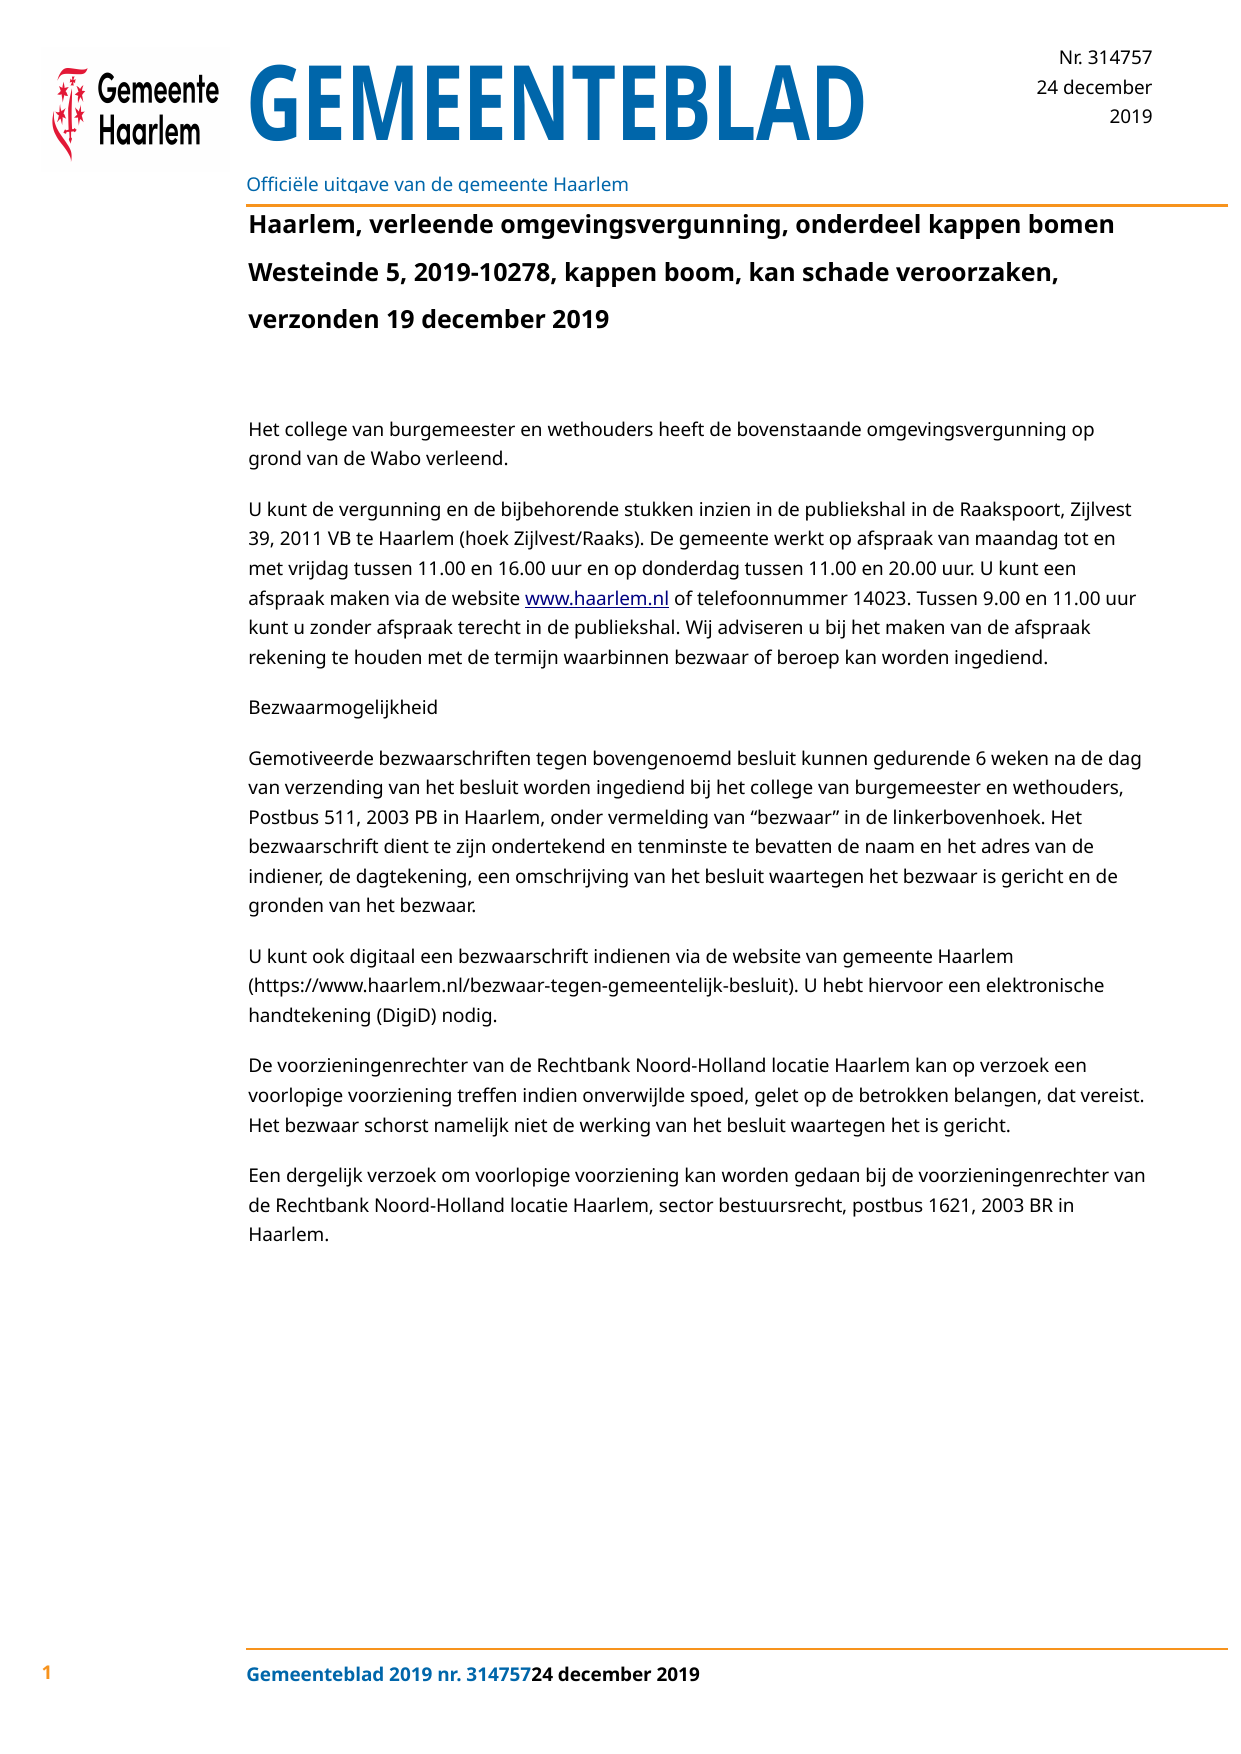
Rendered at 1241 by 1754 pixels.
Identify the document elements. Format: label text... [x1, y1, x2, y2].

text Bezwaarmogelijkheid [248, 694, 1152, 720]
text Het college van burgemeester en wethouders heeft de bovenstaande omgevingsvergunning op grond van de Wabo verleend. [248, 416, 1152, 471]
text U kunt de vergunning en de bijbehorende stukken inzien in de publiekshal in de Raakspoort, Zijlvest 39, 2011 VB te Haarlem (hoek Zijlvest/Raaks). De gemeente werkt op afspraak van maandag tot en met vrijdag tussen 11.00 en 16.00 uur en op donderdag tussen 11.00 en 20.00 uur. U kunt een afspraak maken via de website www.haarlem.nl of telefoonnummer 14023. Tussen 9.00 en 11.00 uur kunt u zonder afspraak terecht in de publiekshal. Wij adviseren u bij het maken van de afspraak rekening te houden met de termijn waarbinnen bezwaar of beroep kan worden ingediend. [248, 496, 1152, 669]
text De voorzieningenrechter van de Rechtbank Noord-Holland locatie Haarlem kan op verzoek een voorlopige voorziening treffen indien onverwijlde spoed, gelet op de betrokken belangen, dat vereist. Het bezwaar schorst namelijk niet de werking van het besluit waartegen het is gericht. [248, 1053, 1152, 1137]
picture [41, 47, 231, 172]
text Haarlem, verleende omgevingsvergunning, onderdeel kappen bomen Westeinde 5, 2019-10278, kappen boom, kan schade veroorzaken, verzonden 19 december 2019 [248, 207, 1152, 336]
text Een dergelijk verzoek om voorlopige voorziening kan worden gedaan bij de voorzieningenrechter van de Rechtbank Noord-Holland locatie Haarlem, sector bestuursrecht, postbus 1621, 2003 BR in Haarlem. [248, 1162, 1152, 1247]
text Gemotiveerde bezwaarschriften tegen bovengenoemd besluit kunnen gedurende 6 weken na de dag van verzending van het besluit worden ingediend bij het college van burgemeester en wethouders, Postbus 511, 2003 PB in Haarlem, onder vermelding van “bezwaar” in de linkerbovenhoek. Het bezwaarschrift dient te zijn ondertekend en tenminste te bevatten de naam en het adres van de indiener, de dagtekening, een omschrijving van het besluit waartegen het bezwaar is gericht en de gronden van het bezwaar. [248, 745, 1152, 918]
text U kunt ook digitaal een bezwaarschrift indienen via de website van gemeente Haarlem (https://www.haarlem.nl/bezwaar-tegen-gemeentelijk-besluit). U hebt hiervoor een elektronische handtekening (DigiD) nodig. [248, 943, 1152, 1028]
